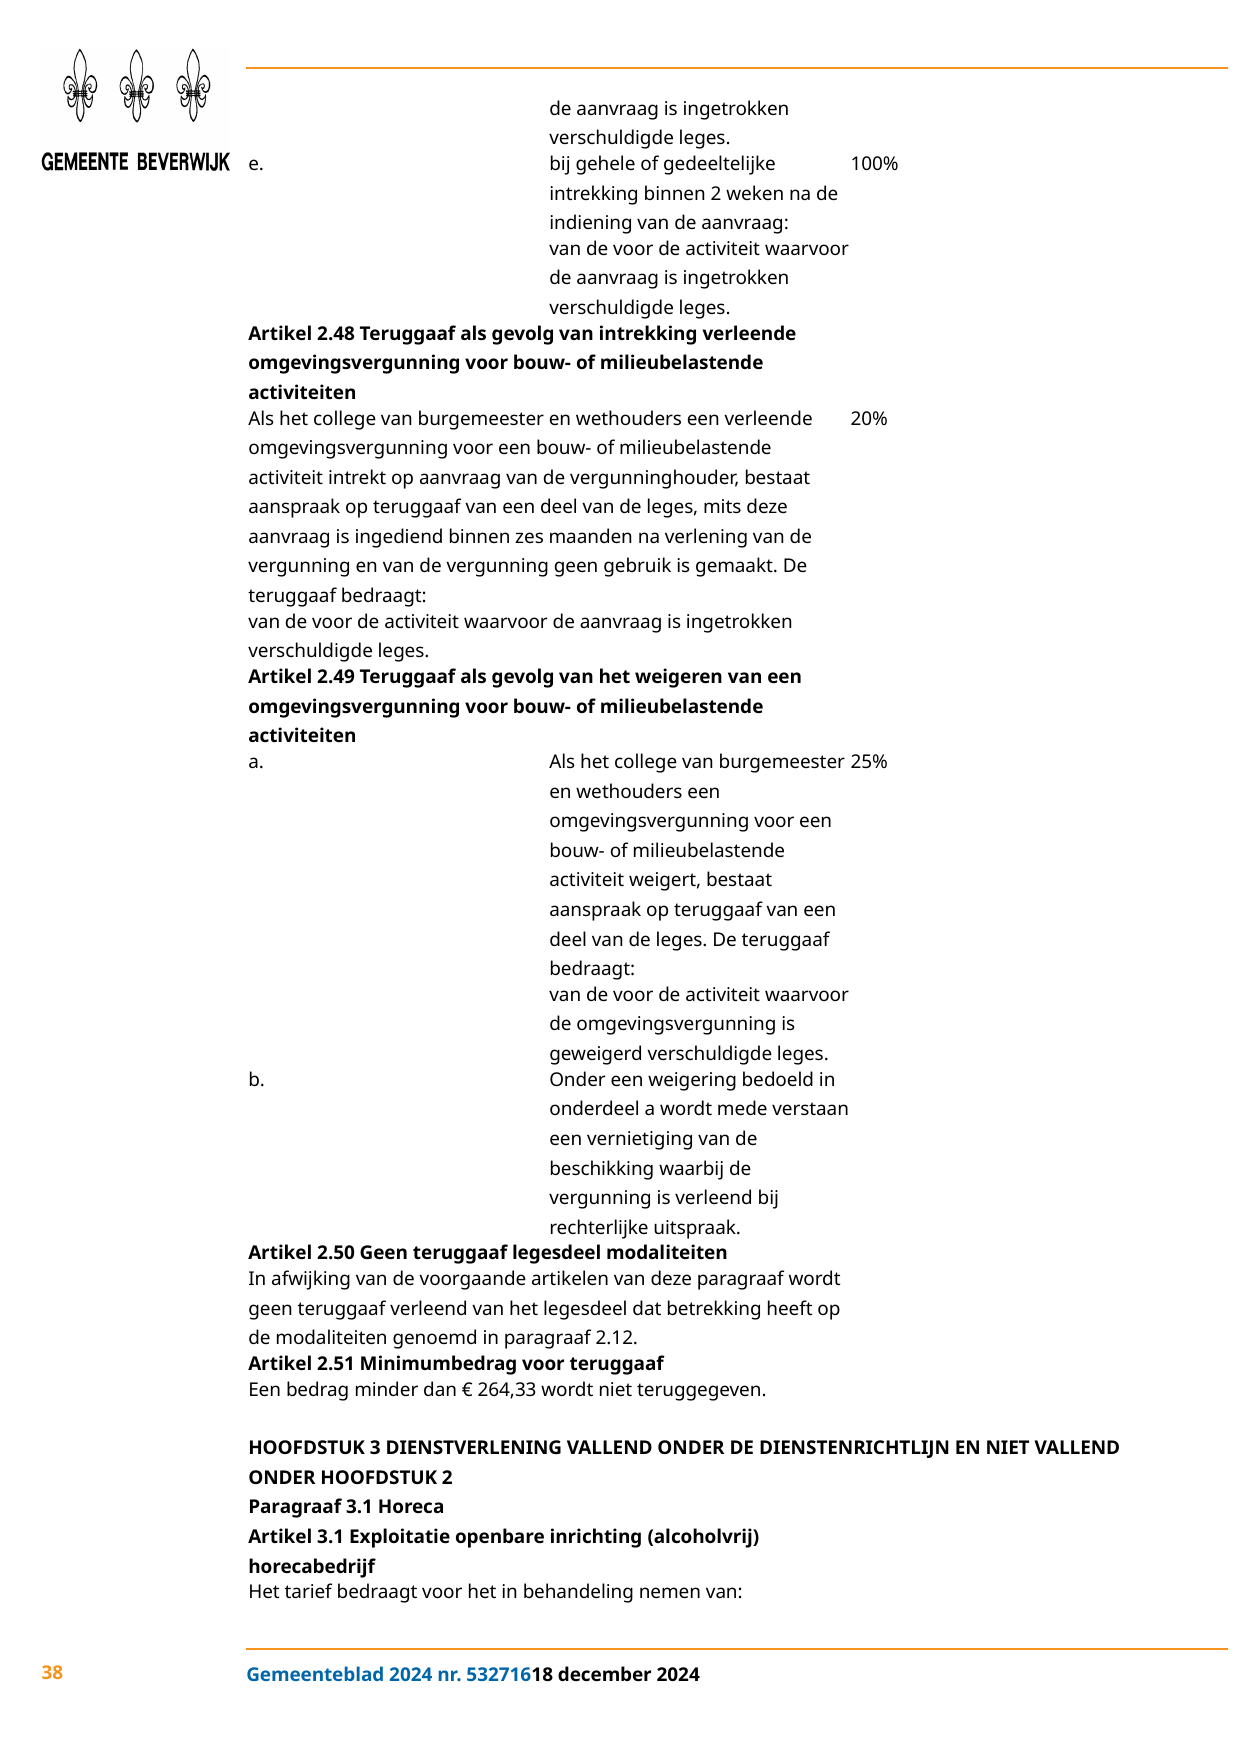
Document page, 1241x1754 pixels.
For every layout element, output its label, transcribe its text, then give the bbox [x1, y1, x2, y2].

table_cell Artikel 2.51 Minimumbedrag voor teruggaaf [248, 1350, 850, 1376]
table_cell [850, 608, 1152, 663]
table_cell de aanvraag is ingetrokken verschuldigde leges. [549, 95, 850, 150]
table_cell Een bedrag minder dan € 264,33 wordt niet teruggegeven. [248, 1376, 850, 1402]
table_cell Het tarief bedraagt voor het in behandeling nemen van: [248, 1579, 850, 1604]
table_cell Onder een weigering bedoeld in onderdeel a wordt mede verstaan een vernietiging van de beschikking waarbij de vergunning is verleend bij rechterlijke uitspraak. [549, 1066, 850, 1239]
table_cell Artikel 2.50 Geen teruggaaf legesdeel modaliteiten [248, 1240, 850, 1265]
text Paragraaf 3.1 Horeca [248, 1494, 1152, 1519]
table_cell [850, 981, 1152, 1066]
table_cell Artikel 2.49 Teruggaaf als gevolg van het weigeren van een omgevingsvergunning voor bouw- of milieubelastende activiteiten [248, 663, 850, 748]
table_cell 20% [850, 405, 1152, 608]
text HOOFDSTUK 3 DIENSTVERLENING VALLEND ONDER DE DIENSTENRICHTLIJN EN NIET VALLEND ONDER HOOFDSTUK 2 [248, 1434, 1152, 1490]
table_cell b. [248, 1066, 549, 1239]
table_cell [850, 663, 1152, 748]
table_cell bij gehele of gedeeltelijke intrekking binnen 2 weken na de indiening van de aanvraag: [549, 150, 850, 235]
table_cell 100% [850, 150, 1152, 235]
table_cell e. [248, 150, 549, 235]
table_cell Artikel 2.48 Teruggaaf als gevolg van intrekking verleende omgevingsvergunning voor bouw- of milieubelastende activiteiten [248, 320, 850, 405]
table_cell 25% [850, 748, 1152, 981]
table_cell Als het college van burgemeester en wethouders een verleende omgevingsvergunning voor een bouw- of milieubelastende activiteit intrekt op aanvraag van de vergunninghouder, bestaat aanspraak op teruggaaf van een deel van de leges, mits deze aanvraag is ingediend binnen zes maanden na verlening van de vergunning en van de vergunning geen gebruik is gemaakt. De teruggaaf bedraagt: [248, 405, 850, 608]
table_header [850, 1523, 1152, 1579]
table_cell [850, 1265, 1152, 1350]
table_cell [850, 1579, 1152, 1604]
table_header Artikel 3.1 Exploitatie openbare inrichting (alcoholvrij) horecabedrijf [248, 1523, 850, 1579]
table_cell [850, 1376, 1152, 1402]
table_cell van de voor de activiteit waarvoor de omgevingsvergunning is geweigerd verschuldigde leges. [549, 981, 850, 1066]
table_cell a. [248, 748, 549, 1066]
table_cell [248, 95, 549, 150]
table_cell van de voor de activiteit waarvoor de aanvraag is ingetrokken verschuldigde leges. [248, 608, 850, 663]
table_cell [248, 235, 549, 320]
table_cell [850, 1350, 1152, 1376]
table_cell Als het college van burgemeester en wethouders een omgevingsvergunning voor een bouw- of milieubelastende activiteit weigert, bestaat aanspraak op teruggaaf van een deel van de leges. De teruggaaf bedraagt: [549, 748, 850, 981]
table_cell [850, 95, 1152, 150]
table_cell van de voor de activiteit waarvoor de aanvraag is ingetrokken verschuldigde leges. [549, 235, 850, 320]
table_cell [850, 1066, 1152, 1239]
picture [41, 47, 231, 172]
table_cell [850, 320, 1152, 405]
table_cell [850, 1240, 1152, 1265]
table_cell In afwijking van de voorgaande artikelen van deze paragraaf wordt geen teruggaaf verleend van het legesdeel dat betrekking heeft op de modaliteiten genoemd in paragraaf 2.12. [248, 1265, 850, 1350]
table_cell [850, 235, 1152, 320]
